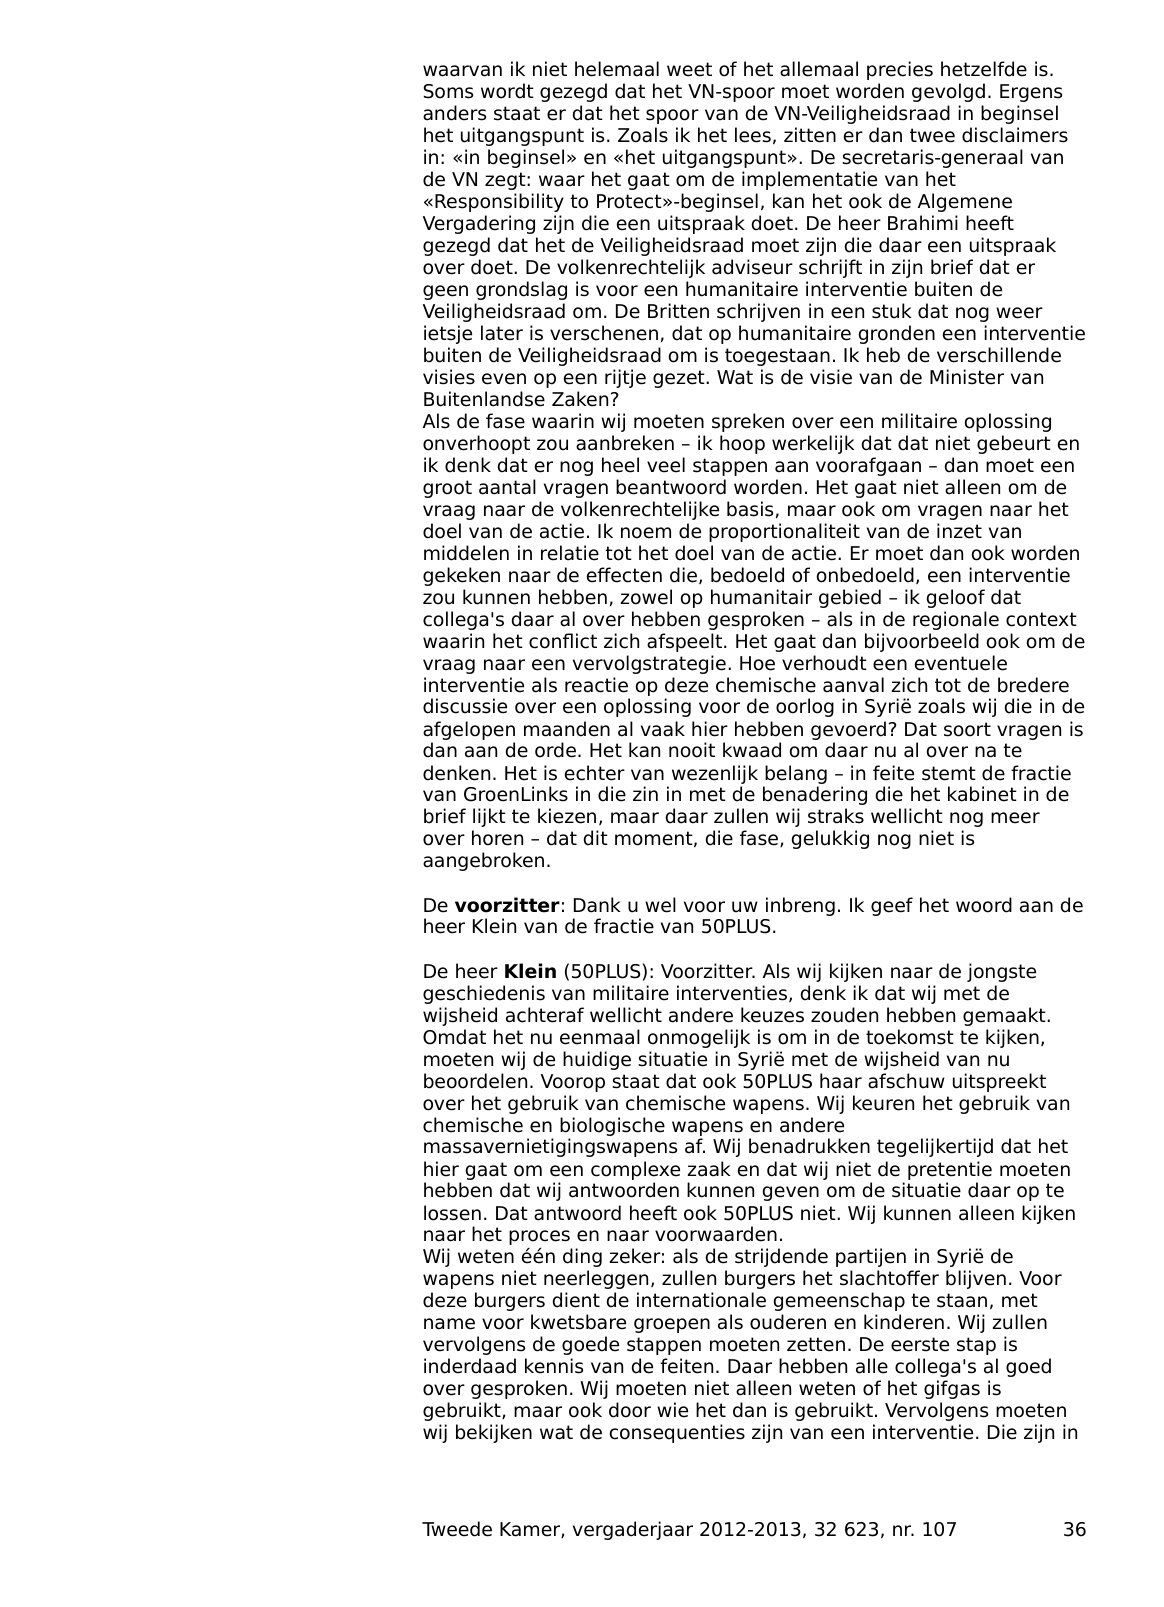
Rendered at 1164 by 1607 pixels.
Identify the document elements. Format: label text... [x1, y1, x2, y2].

text waarvan ik niet helemaal weet of het allemaal precies hetzelfde is. Soms wordt gezegd dat het VN-spoor moet worden gevolgd. Ergens anders staat er dat het spoor van de VN-Veiligheidsraad in beginsel het uitgangspunt is. Zoals ik het lees, zitten er dan twee disclaimers in: «in beginsel» en «het uitgangspunt». De secretaris-generaal van de VN zegt: waar het gaat om de implementatie van het «Responsibility to Protect»-beginsel, kan het ook de Algemene Vergadering zijn die een uitspraak doet. De heer Brahimi heeft gezegd dat het de Veiligheidsraad moet zijn die daar een uitspraak over doet. De volkenrechtelijk adviseur schrijft in zijn brief dat er geen grondslag is voor een humanitaire interventie buiten de Veiligheidsraad om. De Britten schrijven in een stuk dat nog weer ietsje later is verschenen, dat op humanitaire gronden een interventie buiten de Veiligheidsraad om is toegestaan. Ik heb de verschillende visies even op een rijtje gezet. Wat is de visie van de Minister van Buitenlandse Zaken? [422, 59, 1087, 411]
text Wij weten één ding zeker: als de strijdende partijen in Syrië de wapens niet neerleggen, zullen burgers het slachtoffer blijven. Voor deze burgers dient de internationale gemeenschap te staan, met name voor kwetsbare groepen als ouderen en kinderen. Wij zullen vervolgens de goede stappen moeten zetten. De eerste stap is inderdaad kennis van de feiten. Daar hebben alle collega's al goed over gesproken. Wij moeten niet alleen weten of het gifgas is gebruikt, maar ook door wie het dan is gebruikt. Vervolgens moeten wij bekijken wat de consequenties zijn van een interventie. Die zijn in [422, 1246, 1087, 1444]
text De heer Klein (50PLUS): Voorzitter. Als wij kijken naar de jongste geschiedenis van militaire interventies, denk ik dat wij met de wijsheid achteraf wellicht andere keuzes zouden hebben gemaakt. Omdat het nu eenmaal onmogelijk is om in de toekomst te kijken, moeten wij de huidige situatie in Syrië met de wijsheid van nu beoordelen. Voorop staat dat ook 50PLUS haar afschuw uitspreekt over het gebruik van chemische wapens. Wij keuren het gebruik van chemische en biologische wapens en andere massavernietigingswapens af. Wij benadrukken tegelijkertijd dat het hier gaat om een complexe zaak en dat wij niet de pretentie moeten hebben dat wij antwoorden kunnen geven om de situatie daar op te lossen. Dat antwoord heeft ook 50PLUS niet. Wij kunnen alleen kijken naar het proces en naar voorwaarden. [422, 961, 1087, 1246]
text De voorzitter: Dank u wel voor uw inbreng. Ik geef het woord aan de heer Klein van de fractie van 50PLUS. [422, 894, 1087, 938]
text Als de fase waarin wij moeten spreken over een militaire oplossing onverhoopt zou aanbreken – ik hoop werkelijk dat dat niet gebeurt en ik denk dat er nog heel veel stappen aan voorafgaan – dan moet een groot aantal vragen beantwoord worden. Het gaat niet alleen om de vraag naar de volkenrechtelijke basis, maar ook om vragen naar het doel van de actie. Ik noem de proportionaliteit van de inzet van middelen in relatie tot het doel van de actie. Er moet dan ook worden gekeken naar de effecten die, bedoeld of onbedoeld, een interventie zou kunnen hebben, zowel op humanitair gebied – ik geloof dat collega's daar al over hebben gesproken – als in de regionale context waarin het conflict zich afspeelt. Het gaat dan bijvoorbeeld ook om de vraag naar een vervolgstrategie. Hoe verhoudt een eventuele interventie als reactie op deze chemische aanval zich tot de bredere discussie over een oplossing voor de oorlog in Syrië zoals wij die in de afgelopen maanden al vaak hier hebben gevoerd? Dat soort vragen is dan aan de orde. Het kan nooit kwaad om daar nu al over na te denken. Het is echter van wezenlijk belang – in feite stemt de fractie van GroenLinks in die zin in met de benadering die het kabinet in de brief lijkt te kiezen, maar daar zullen wij straks wellicht nog meer over horen – dat dit moment, die fase, gelukkig nog niet is aangebroken. [422, 411, 1087, 872]
